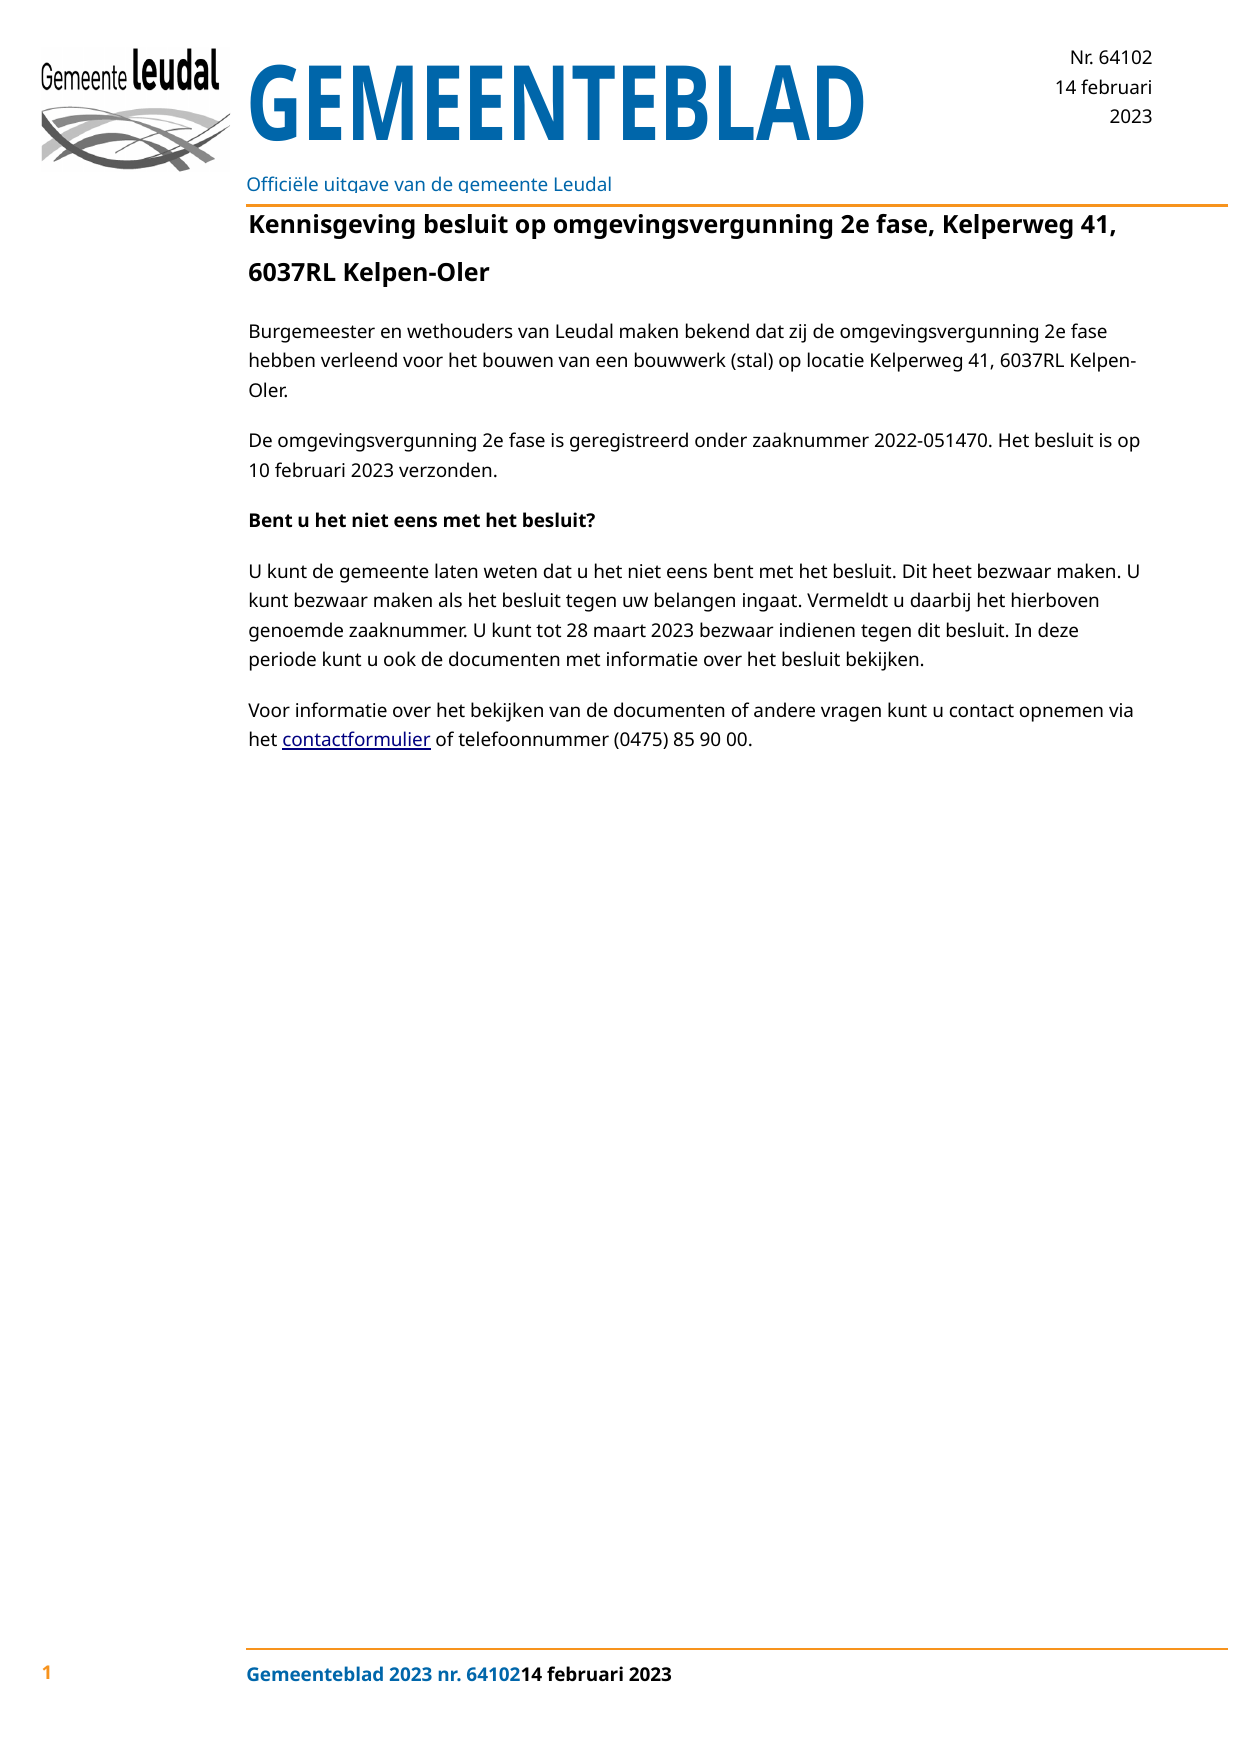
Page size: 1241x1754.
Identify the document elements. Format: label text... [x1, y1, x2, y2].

text Voor informatie over het bekijken van de documenten of andere vragen kunt u contact opnemen via het contactformulier of telefoonnummer (0475) 85 90 00. [248, 697, 1152, 752]
text U kunt de gemeente laten weten dat u het niet eens bent met het besluit. Dit heet bezwaar maken. U kunt bezwaar maken als het besluit tegen uw belangen ingaat. Vermeldt u daarbij het hierboven genoemde zaaknummer. U kunt tot 28 maart 2023 bezwaar indienen tegen dit besluit. In deze periode kunt u ook de documenten met informatie over het besluit bekijken. [248, 558, 1152, 672]
text Burgemeester en wethouders van Leudal maken bekend dat zij de omgevingsvergunning 2e fase hebben verleend voor het bouwen van een bouwwerk (stal) op locatie Kelperweg 41, 6037RL Kelpen-Oler. [248, 318, 1152, 403]
text De omgevingsvergunning 2e fase is geregistreerd onder zaaknummer 2022-051470. Het besluit is op 10 februari 2023 verzonden. [248, 427, 1152, 483]
text Bent u het niet eens met het besluit? [248, 507, 1152, 533]
text Kennisgeving besluit op omgevingsvergunning 2e fase, Kelperweg 41, 6037RL Kelpen-Oler [248, 207, 1152, 288]
picture [41, 47, 231, 172]
